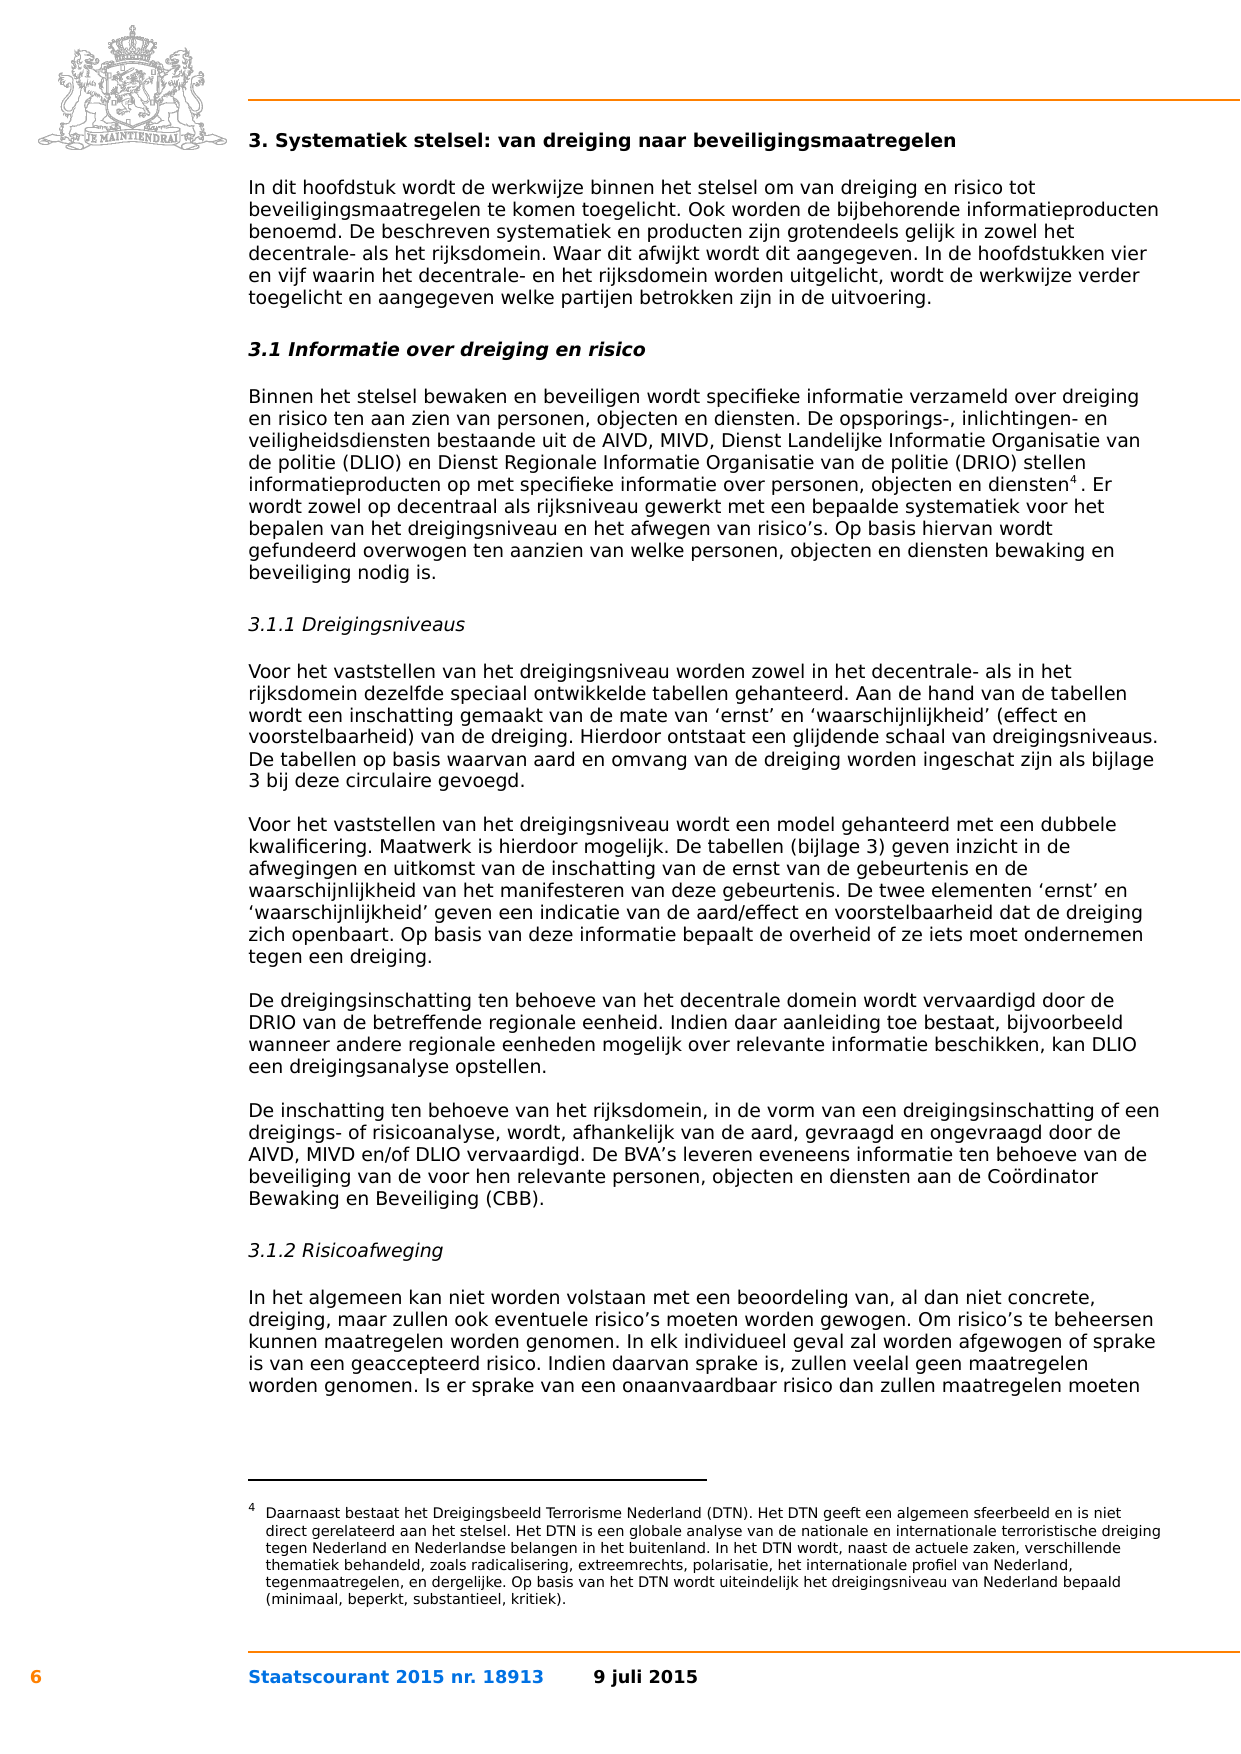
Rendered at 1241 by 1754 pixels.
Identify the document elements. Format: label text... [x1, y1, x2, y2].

text In dit hoofdstuk wordt de werkwijze binnen het stelsel om van dreiging en risico tot beveiligingsmaatregelen te komen toegelicht. Ook worden de bijbehorende informatieproducten benoemd. De beschreven systematiek en producten zijn grotendeels gelijk in zowel het decentrale- als het rijksdomein. Waar dit afwijkt wordt dit aangegeven. In de hoofdstukken vier en vijf waarin het decentrale- en het rijksdomein worden uitgelicht, wordt de werkwijze verder toegelicht en aangegeven welke partijen betrokken zijn in de uitvoering. [248, 177, 1163, 309]
text In het algemeen kan niet worden volstaan met een beoordeling van, al dan niet concrete, dreiging, maar zullen ook eventuele risico’s moeten worden gewogen. Om risico’s te beheersen kunnen maatregelen worden genomen. In elk individueel geval zal worden afgewogen of sprake is van een geaccepteerd risico. Indien daarvan sprake is, zullen veelal geen maatregelen worden genomen. Is er sprake van een onaanvaardbaar risico dan zullen maatregelen moeten [248, 1287, 1163, 1397]
subtitle 3.1.2 Risicoafweging [248, 1240, 1163, 1262]
text De inschatting ten behoeve van het rijksdomein, in de vorm van een dreigingsinschatting of een dreigings- of risicoanalyse, wordt, afhankelijk van de aard, gevraagd en ongevraagd door de AIVD, MIVD en/of DLIO vervaardigd. De BVA’s leveren eveneens informatie ten behoeve van de beveiliging van de voor hen relevante personen, objecten en diensten aan de Coördinator Bewaking en Beveiliging (CBB). [248, 1100, 1163, 1210]
subtitle 3. Systematiek stelsel: van dreiging naar beveiligingsmaatregelen [248, 130, 1163, 152]
picture [38, 25, 227, 150]
subtitle 3.1 Informatie over dreiging en risico [248, 339, 1163, 361]
text Binnen het stelsel bewaken en beveiligen wordt specifieke informatie verzameld over dreiging en risico ten aan zien van personen, objecten en diensten. De opsporings-, inlichtingen- en veiligheidsdiensten bestaande uit de AIVD, MIVD, Dienst Landelijke Informatie Organisatie van de politie (DLIO) en Dienst Regionale Informatie Organisatie van de politie (DRIO) stellen informatieproducten op met specifieke informatie over personen, objecten en diensten. Er wordt zowel op decentraal als rijksniveau gewerkt met een bepaalde systematiek voor het bepalen van het dreigingsniveau en het afwegen van risico’s. Op basis hiervan wordt gefundeerd overwogen ten aanzien van welke personen, objecten en diensten bewaking en beveiliging nodig is. [248, 386, 1163, 583]
subtitle 3.1.1 Dreigingsniveaus [248, 613, 1163, 636]
text Voor het vaststellen van het dreigingsniveau worden zowel in het decentrale- als in het rijksdomein dezelfde speciaal ontwikkelde tabellen gehanteerd. Aan de hand van de tabellen wordt een inschatting gemaakt van de mate van ‘ernst’ en ‘waarschijnlijkheid’ (effect en voorstelbaarheid) van de dreiging. Hierdoor ontstaat een glijdende schaal van dreigingsniveaus. De tabellen op basis waarvan aard en omvang van de dreiging worden ingeschat zijn als bijlage 3 bij deze circulaire gevoegd. [248, 661, 1163, 792]
text De dreigingsinschatting ten behoeve van het decentrale domein wordt vervaardigd door de DRIO van de betreffende regionale eenheid. Indien daar aanleiding toe bestaat, bijvoorbeeld wanneer andere regionale eenheden mogelijk over relevante informatie beschikken, kan DLIO een dreigingsanalyse opstellen. [248, 990, 1163, 1078]
text Daarnaast bestaat het Dreigingsbeeld Terrorisme Nederland (DTN). Het DTN geeft een algemeen sfeerbeeld en is niet direct gerelateerd aan het stelsel. Het DTN is een globale analyse van de nationale en internationale terroristische dreiging tegen Nederland en Nederlandse belangen in het buitenland. In het DTN wordt, naast de actuele zaken, verschillende thematiek behandeld, zoals radicalisering, extreemrechts, polarisatie, het internationale profiel van Nederland, tegenmaatregelen, en dergelijke. Op basis van het DTN wordt uiteindelijk het dreigingsniveau van Nederland bepaald (minimaal, beperkt, substantieel, kritiek). [248, 1501, 1163, 1608]
text Voor het vaststellen van het dreigingsniveau wordt een model gehanteerd met een dubbele kwalificering. Maatwerk is hierdoor mogelijk. De tabellen (bijlage 3) geven inzicht in de afwegingen en uitkomst van de inschatting van de ernst van de gebeurtenis en de waarschijnlijkheid van het manifesteren van deze gebeurtenis. De twee elementen ‘ernst’ en ‘waarschijnlijkheid’ geven een indicatie van de aard/effect en voorstelbaarheid dat de dreiging zich openbaart. Op basis van deze informatie bepaalt de overheid of ze iets moet ondernemen tegen een dreiging. [248, 814, 1163, 968]
